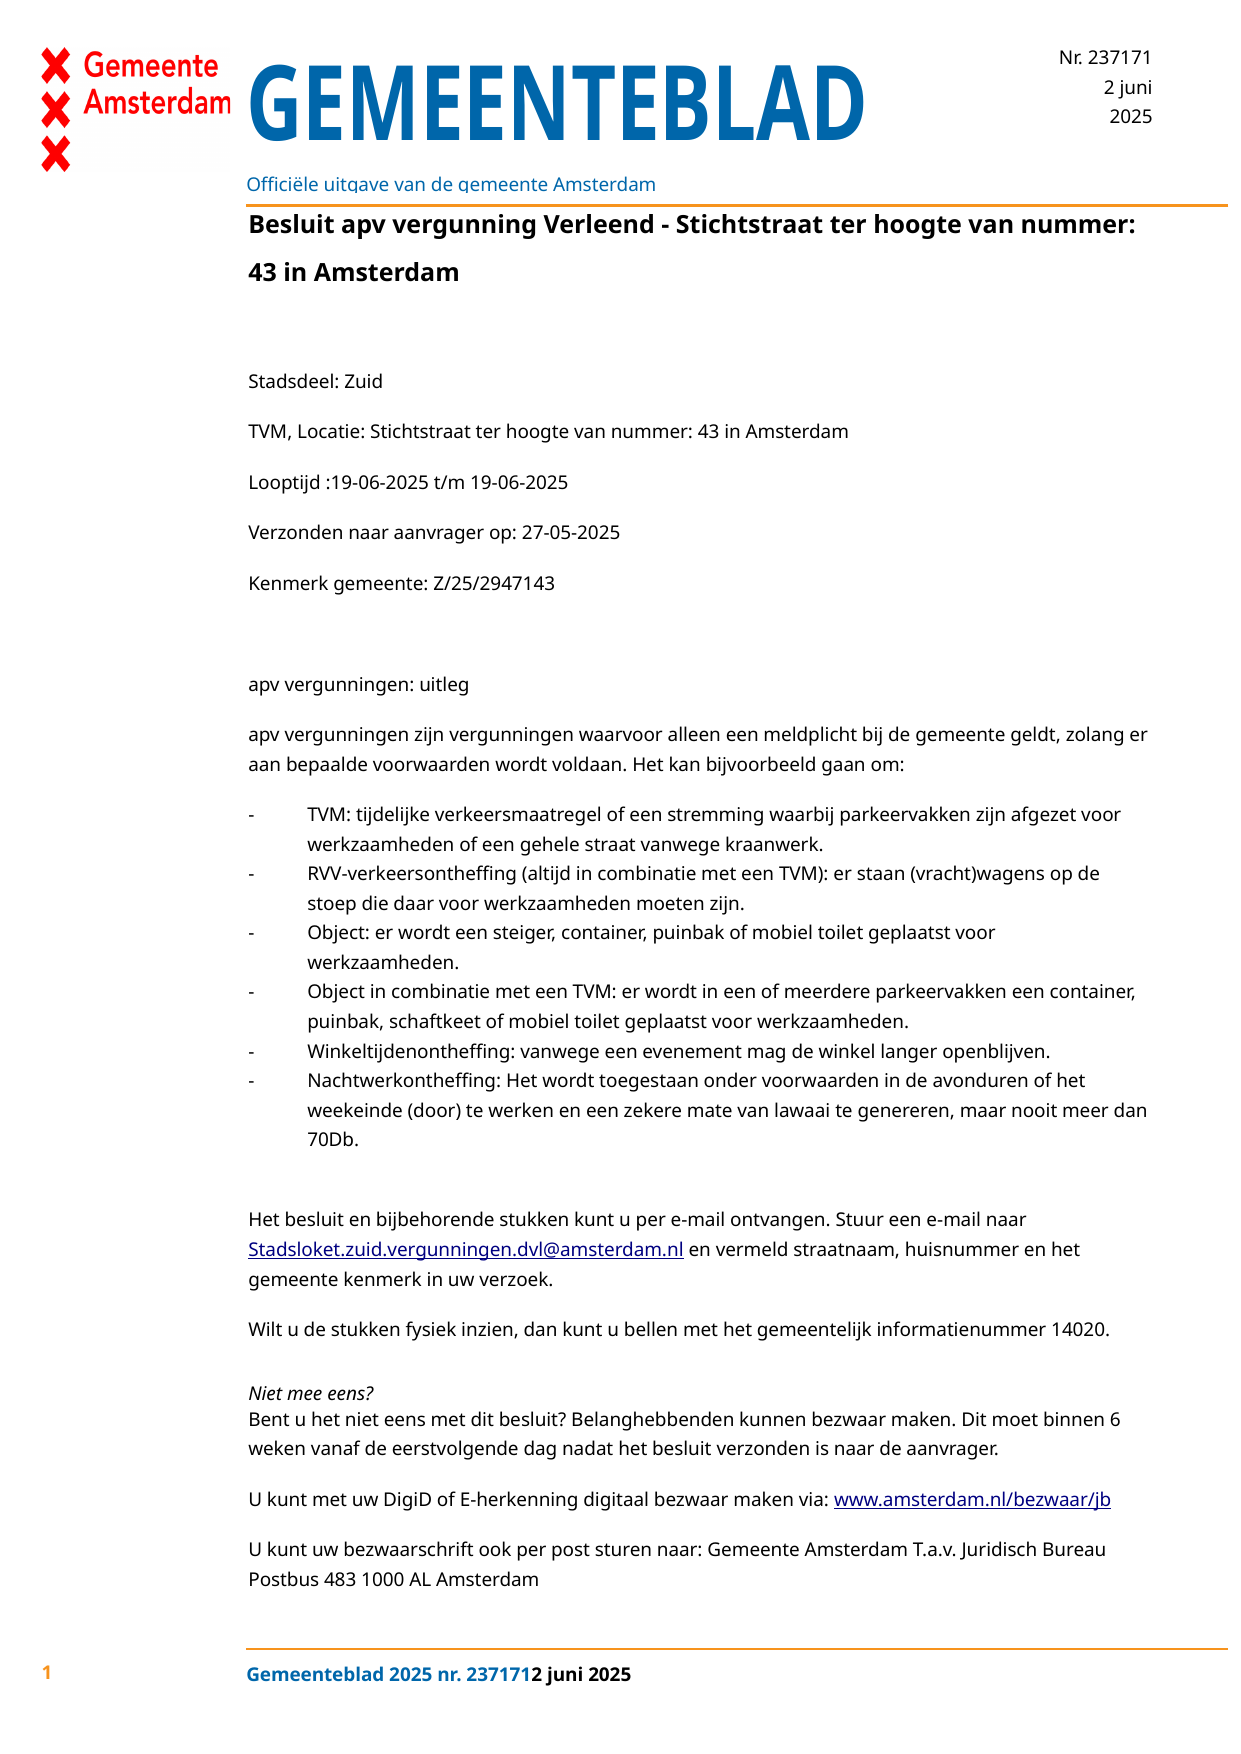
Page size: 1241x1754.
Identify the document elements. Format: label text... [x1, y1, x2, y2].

text U kunt uw bezwaarschrift ook per post sturen naar: Gemeente Amsterdam T.a.v. Juridisch Bureau Postbus 483 1000 AL Amsterdam [248, 1536, 1152, 1592]
list Nachtwerkontheffing: Het wordt toegestaan onder voorwaarden in de avonduren of het weekeinde (door) te werken en een zekere mate van lawaai te genereren, maar nooit meer dan 70Db. [248, 1067, 1152, 1152]
text Het besluit en bijbehorende stukken kunt u per e-mail ontvangen. Stuur een e-mail naar Stadsloket.zuid.vergunningen.dvl@amsterdam.nl en vermeld straatnaam, huisnummer en het gemeente kenmerk in uw verzoek. [248, 1207, 1152, 1292]
text TVM, Locatie: Stichtstraat ter hoogte van nummer: 43 in Amsterdam [248, 419, 1152, 444]
text Wilt u de stukken fysiek inzien, dan kunt u bellen met het gemeentelijk informatienummer 14020. [248, 1316, 1152, 1342]
text Bent u het niet eens met dit besluit? Belanghebbenden kunnen bezwaar maken. Dit moet binnen 6 weken vanaf de eerstvolgende dag nadat het besluit verzonden is naar de aanvrager. [248, 1406, 1152, 1461]
text Kenmerk gemeente: Z/25/2947143 [248, 570, 1152, 596]
list Object in combinatie met een TVM: er wordt in een of meerdere parkeervakken een container, puinbak, schaftkeet of mobiel toilet geplaatst voor werkzaamheden. [248, 979, 1152, 1034]
text Niet mee eens? [248, 1380, 1152, 1406]
list RVV-verkeersontheffing (altijd in combinatie met een TVM): er staan (vracht)wagens op de stoep die daar voor werkzaamheden moeten zijn. [248, 860, 1152, 916]
list Object: er wordt een steiger, container, puinbak of mobiel toilet geplaatst voor werkzaamheden. [248, 919, 1152, 975]
text Stadsdeel: Zuid [248, 368, 1152, 394]
picture [41, 47, 231, 172]
list Winkeltijdenontheffing: vanwege een evenement mag de winkel langer openblijven. [248, 1038, 1152, 1064]
text Looptijd :19-06-2025 t/m 19-06-2025 [248, 469, 1152, 495]
text Besluit apv vergunning Verleend - Stichtstraat ter hoogte van nummer: 43 in Amsterdam [248, 207, 1152, 288]
list TVM: tijdelijke verkeersmaatregel of een stremming waarbij parkeervakken zijn afgezet voor werkzaamheden of een gehele straat vanwege kraanwerk. [248, 801, 1152, 857]
text U kunt met uw DigiD of E-herkenning digitaal bezwaar maken via: www.amsterdam.nl/bezwaar/jb [248, 1486, 1152, 1512]
text Verzonden naar aanvrager op: 27-05-2025 [248, 519, 1152, 545]
text apv vergunningen: uitleg [248, 671, 1152, 697]
text apv vergunningen zijn vergunningen waarvoor alleen een meldplicht bij de gemeente geldt, zolang er aan bepaalde voorwaarden wordt voldaan. Het kan bijvoorbeeld gaan om: [248, 721, 1152, 777]
